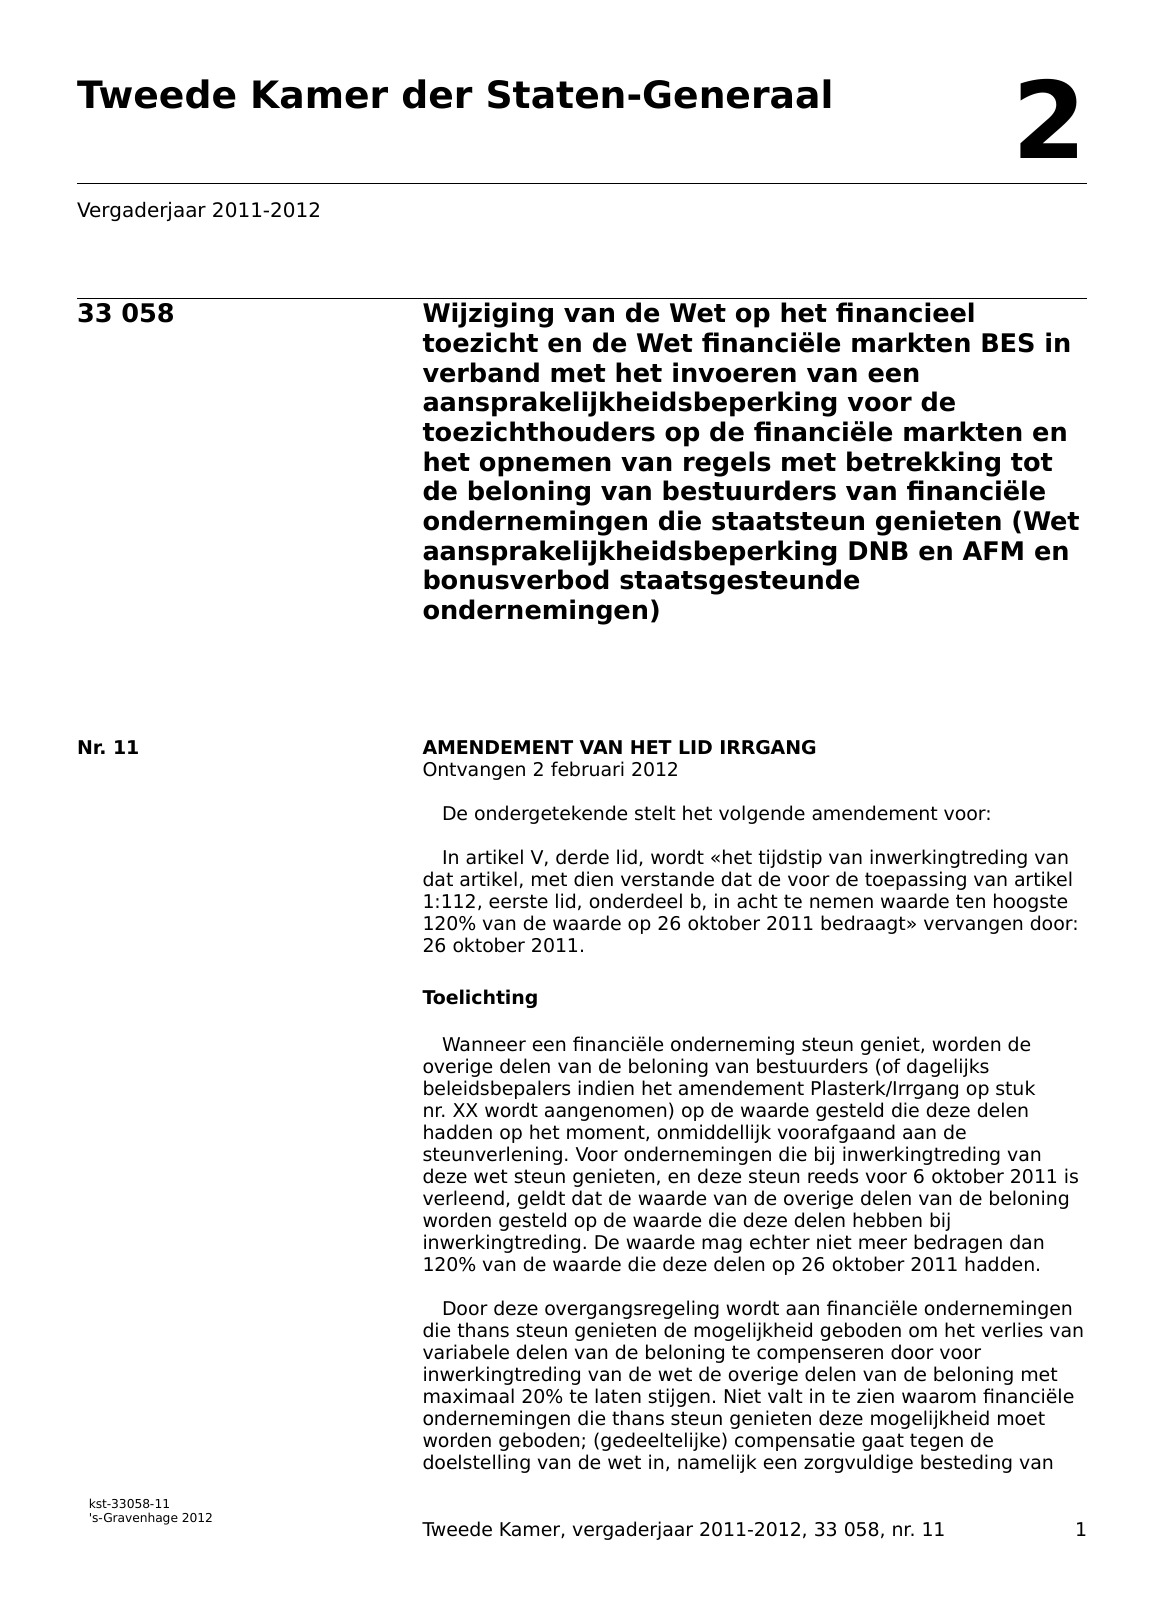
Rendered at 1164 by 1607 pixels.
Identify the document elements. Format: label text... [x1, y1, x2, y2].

text In artikel V, derde lid, wordt «het tijdstip van inwerkingtreding van dat artikel, met dien verstande dat de voor de toepassing van artikel 1:112, eerste lid, onderdeel b, in acht te nemen waarde ten hoogste 120% van de waarde op 26 oktober 2011 bedraagt» vervangen door: 26 oktober 2011. [422, 847, 1087, 957]
text Door deze overgangsregeling wordt aan financiële ondernemingen die thans steun genieten de mogelijkheid geboden om het verlies van variabele delen van de beloning te compenseren door voor inwerkingtreding van de wet de overige delen van de beloning met maximaal 20% te laten stijgen. Niet valt in te zien waarom financiële ondernemingen die thans steun genieten deze mogelijkheid moet worden geboden; (gedeeltelijke) compensatie gaat tegen de doelstelling van de wet in, namelijk een zorgvuldige besteding van [422, 1298, 1087, 1473]
text Ontvangen 2 februari 2012 [422, 758, 1087, 781]
subtitle 33 058 Wijziging van de Wet op het financieel toezicht en de Wet financiële markten BES in verband met het invoeren van een aansprakelijkheidsbeperking voor de toezichthouders op de financiële markten en het opnemen van regels met betrekking tot de beloning van bestuurders van financiële ondernemingen die staatsteun genieten (Wet aansprakelijkheidsbeperking DNB en AFM en bonusverbod staatsgesteunde ondernemingen) [77, 299, 1087, 626]
text Wanneer een financiële onderneming steun geniet, worden de overige delen van de beloning van bestuurders (of dagelijks beleidsbepalers indien het amendement Plasterk/Irrgang op stuk nr. XX wordt aangenomen) op de waarde gesteld die deze delen hadden op het moment, onmiddellijk voorafgaand aan de steunverlening. Voor ondernemingen die bij inwerkingtreding van deze wet steun genieten, en deze steun reeds voor 6 oktober 2011 is verleend, geldt dat de waarde van de overige delen van de beloning worden gesteld op de waarde die deze delen hebben bij inwerkingtreding. De waarde mag echter niet meer bedragen dan 120% van de waarde die deze delen op 26 oktober 2011 hadden. [422, 1034, 1087, 1276]
subtitle Nr. 11 AMENDEMENT VAN HET LID IRRGANG [77, 737, 1087, 758]
text De ondergetekende stelt het volgende amendement voor: [422, 803, 1087, 825]
table_header Tweede Kamer der Staten-Generaal [77, 59, 886, 183]
subtitle Toelichting [422, 987, 1087, 1009]
text 's-Gravenhage 2012 [88, 1511, 323, 1525]
table_cell Vergaderjaar 2011-2012 [77, 184, 1087, 298]
table_header 2 [886, 59, 1087, 183]
text kst-33058-11 [88, 1497, 323, 1511]
